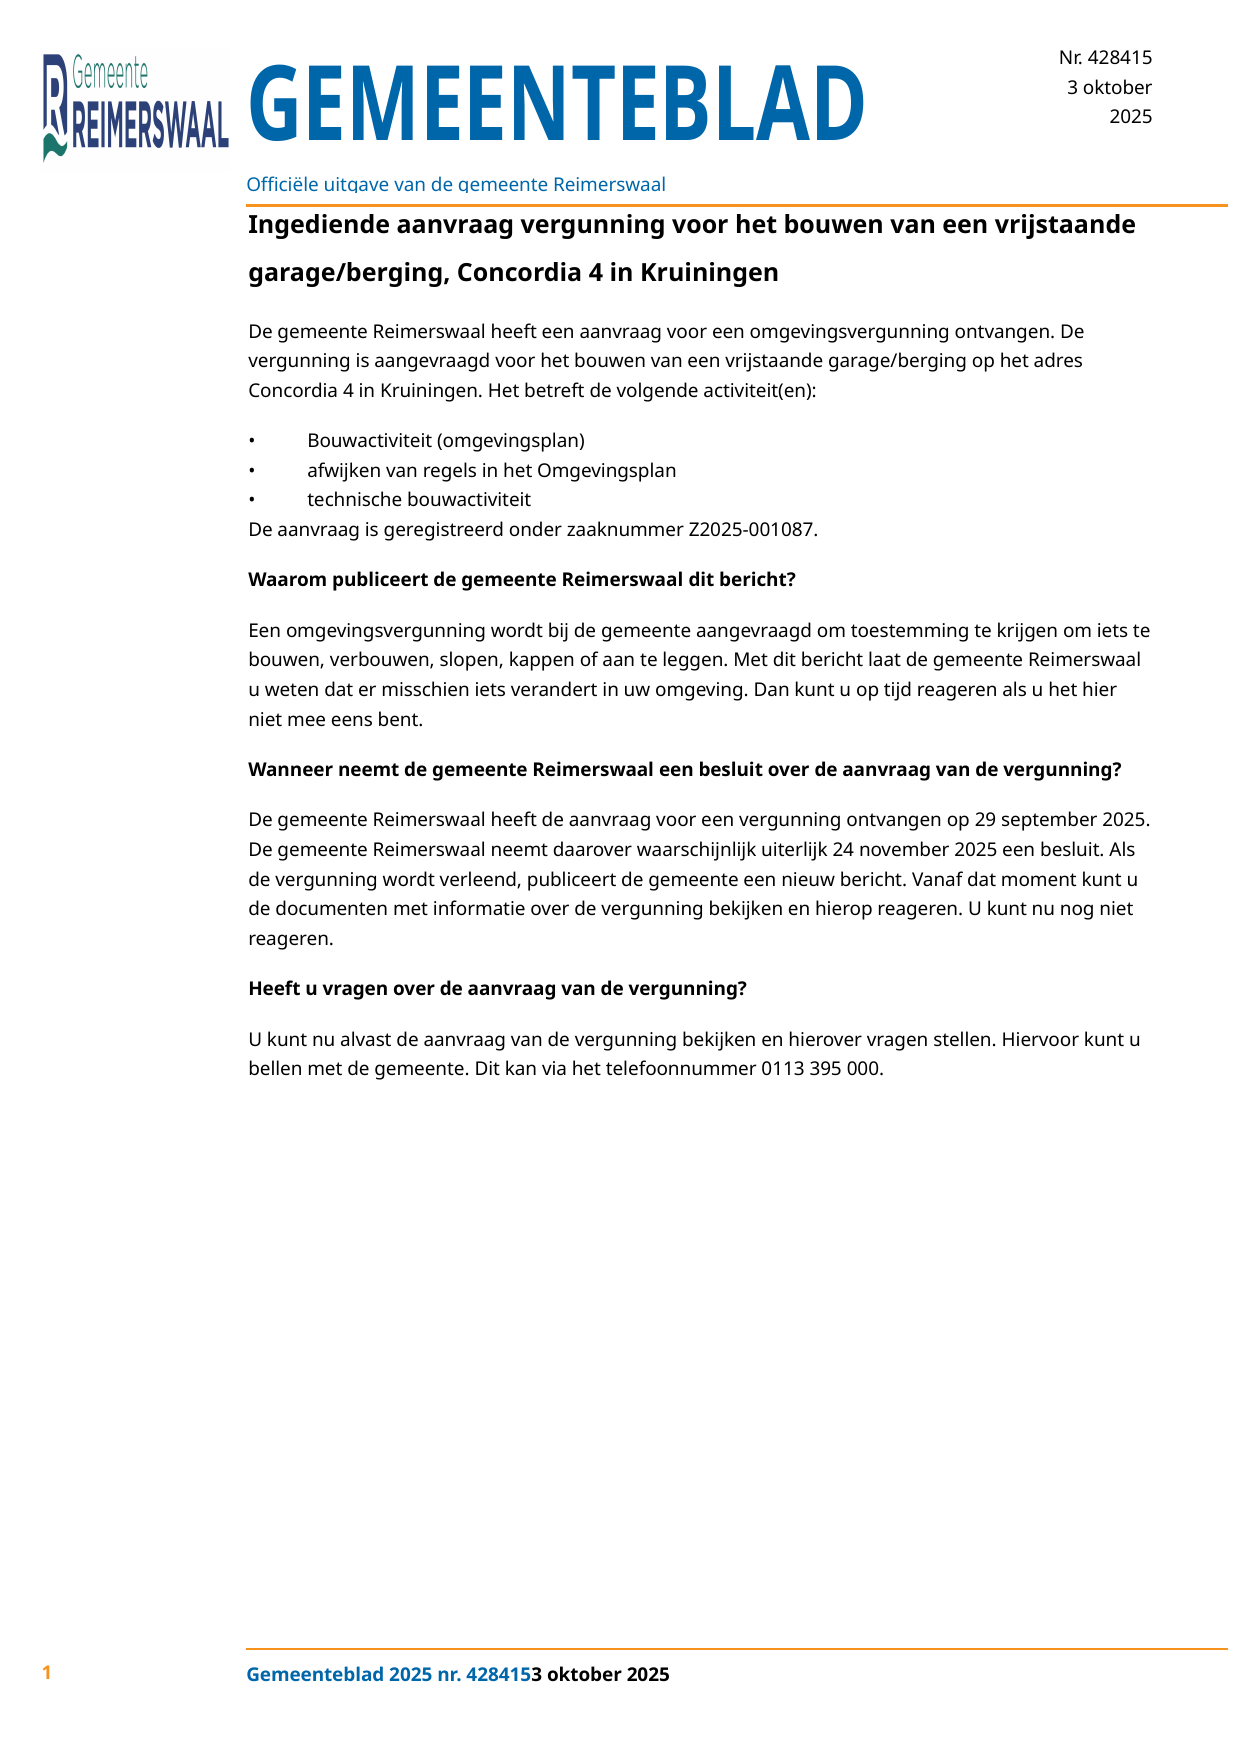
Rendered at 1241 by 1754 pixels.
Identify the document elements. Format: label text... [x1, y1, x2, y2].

picture [41, 47, 231, 172]
text Wanneer neemt de gemeente Reimerswaal een besluit over de aanvraag van de vergunning? [248, 756, 1152, 782]
list technische bouwactiviteit [248, 487, 1152, 512]
text De aanvraag is geregistreerd onder zaaknummer Z2025-001087. [248, 516, 1152, 542]
text Een omgevingsvergunning wordt bij de gemeente aangevraagd om toestemming te krijgen om iets te bouwen, verbouwen, slopen, kappen of aan te leggen. Met dit bericht laat de gemeente Reimerswaal u weten dat er misschien iets verandert in uw omgeving. Dan kunt u op tijd reageren als u het hier niet mee eens bent. [248, 617, 1152, 732]
list afwijken van regels in het Omgevingsplan [248, 457, 1152, 483]
text De gemeente Reimerswaal heeft de aanvraag voor een vergunning ontvangen op 29 september 2025. De gemeente Reimerswaal neemt daarover waarschijnlijk uiterlijk 24 november 2025 een besluit. Als de vergunning wordt verleend, publiceert de gemeente een nieuw bericht. Vanaf dat moment kunt u de documenten met informatie over de vergunning bekijken en hierop reageren. U kunt nu nog niet reageren. [248, 807, 1152, 951]
text Waarom publiceert de gemeente Reimerswaal dit bericht? [248, 567, 1152, 592]
text De gemeente Reimerswaal heeft een aanvraag voor een omgevingsvergunning ontvangen. De vergunning is aangevraagd voor het bouwen van een vrijstaande garage/berging op het adres Concordia 4 in Kruiningen. Het betreft de volgende activiteit(en): [248, 318, 1152, 403]
text U kunt nu alvast de aanvraag van de vergunning bekijken en hierover vragen stellen. Hiervoor kunt u bellen met de gemeente. Dit kan via het telefoonnummer 0113 395 000. [248, 1026, 1152, 1081]
list Bouwactiviteit (omgevingsplan) [248, 427, 1152, 453]
text Ingediende aanvraag vergunning voor het bouwen van een vrijstaande garage/berging, Concordia 4 in Kruiningen [248, 207, 1152, 288]
text Heeft u vragen over de aanvraag van de vergunning? [248, 975, 1152, 1001]
